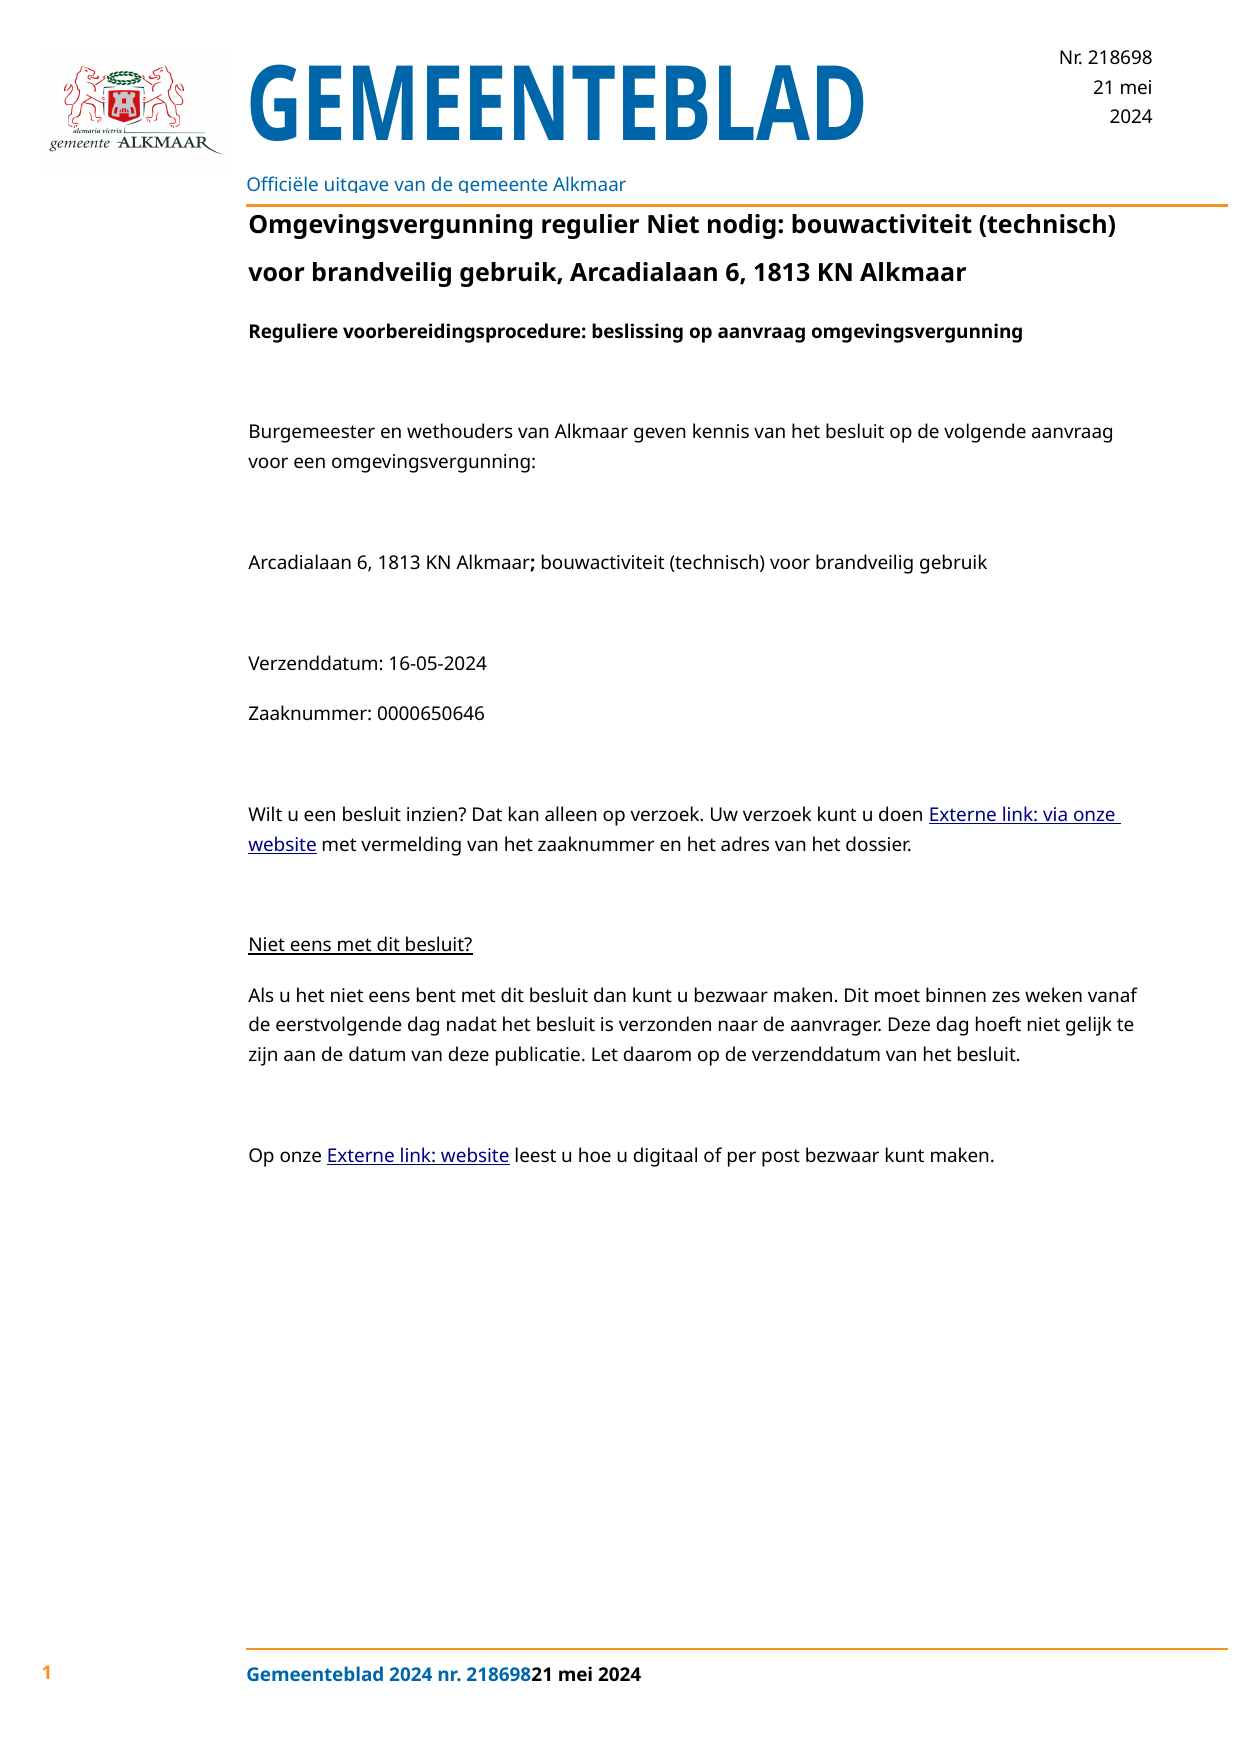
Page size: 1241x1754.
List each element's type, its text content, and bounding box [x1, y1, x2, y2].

text Omgevingsvergunning regulier Niet nodig: bouwactiviteit (technisch) voor brandveilig gebruik, Arcadialaan 6, 1813 KN Alkmaar [248, 207, 1152, 288]
text Reguliere voorbereidingsprocedure: beslissing op aanvraag omgevingsvergunning [248, 318, 1152, 344]
text Wilt u een besluit inzien? Dat kan alleen op verzoek. Uw verzoek kunt u doen Externe link: via onze website met vermelding van het zaaknummer en het adres van het dossier. [248, 801, 1152, 857]
text Op onze Externe link: website leest u hoe u digitaal of per post bezwaar kunt maken. [248, 1142, 1152, 1168]
text Burgemeester en wethouders van Alkmaar geven kennis van het besluit op de volgende aanvraag voor een omgevingsvergunning: [248, 419, 1152, 474]
picture [41, 47, 231, 172]
text Zaaknummer: 0000650646 [248, 700, 1152, 726]
text Arcadialaan 6, 1813 KN Alkmaar; bouwactiviteit (technisch) voor brandveilig gebruik [248, 549, 1152, 575]
text Verzenddatum: 16-05-2024 [248, 650, 1152, 676]
text Niet eens met dit besluit? [248, 932, 1152, 957]
text Als u het niet eens bent met dit besluit dan kunt u bezwaar maken. Dit moet binnen zes weken vanaf de eerstvolgende dag nadat het besluit is verzonden naar de aanvrager. Deze dag hoeft niet gelijk te zijn aan de datum van deze publicatie. Let daarom op de verzenddatum van het besluit. [248, 982, 1152, 1067]
